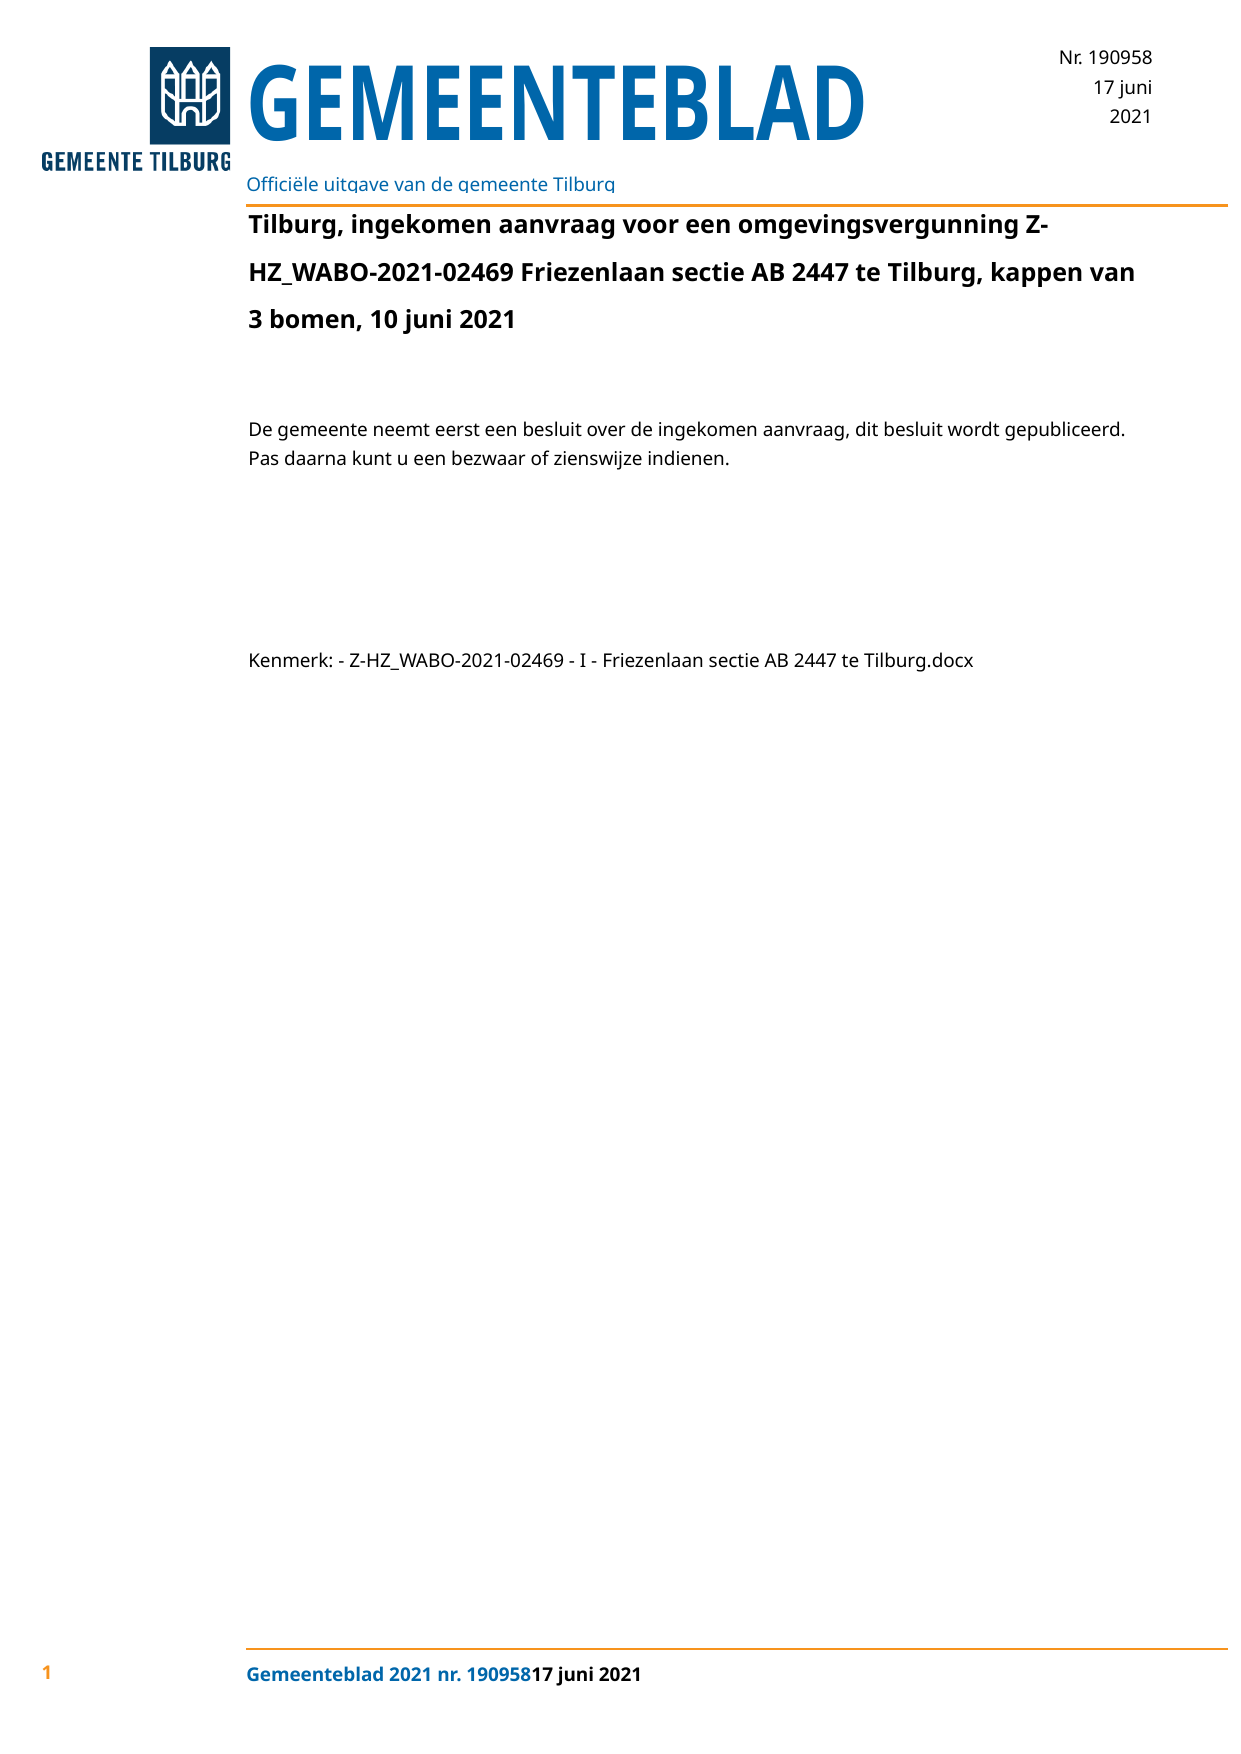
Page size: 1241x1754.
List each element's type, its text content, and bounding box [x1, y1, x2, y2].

text Tilburg, ingekomen aanvraag voor een omgevingsvergunning Z-HZ_WABO-2021-02469 Friezenlaan sectie AB 2447 te Tilburg, kappen van 3 bomen, 10 juni 2021 [248, 207, 1152, 336]
text Kenmerk: - Z-HZ_WABO-2021-02469 - I - Friezenlaan sectie AB 2447 te Tilburg.docx [248, 647, 1152, 673]
text De gemeente neemt eerst een besluit over de ingekomen aanvraag, dit besluit wordt gepubliceerd. Pas daarna kunt u een bezwaar of zienswijze indienen. [248, 416, 1152, 471]
picture [41, 47, 231, 172]
